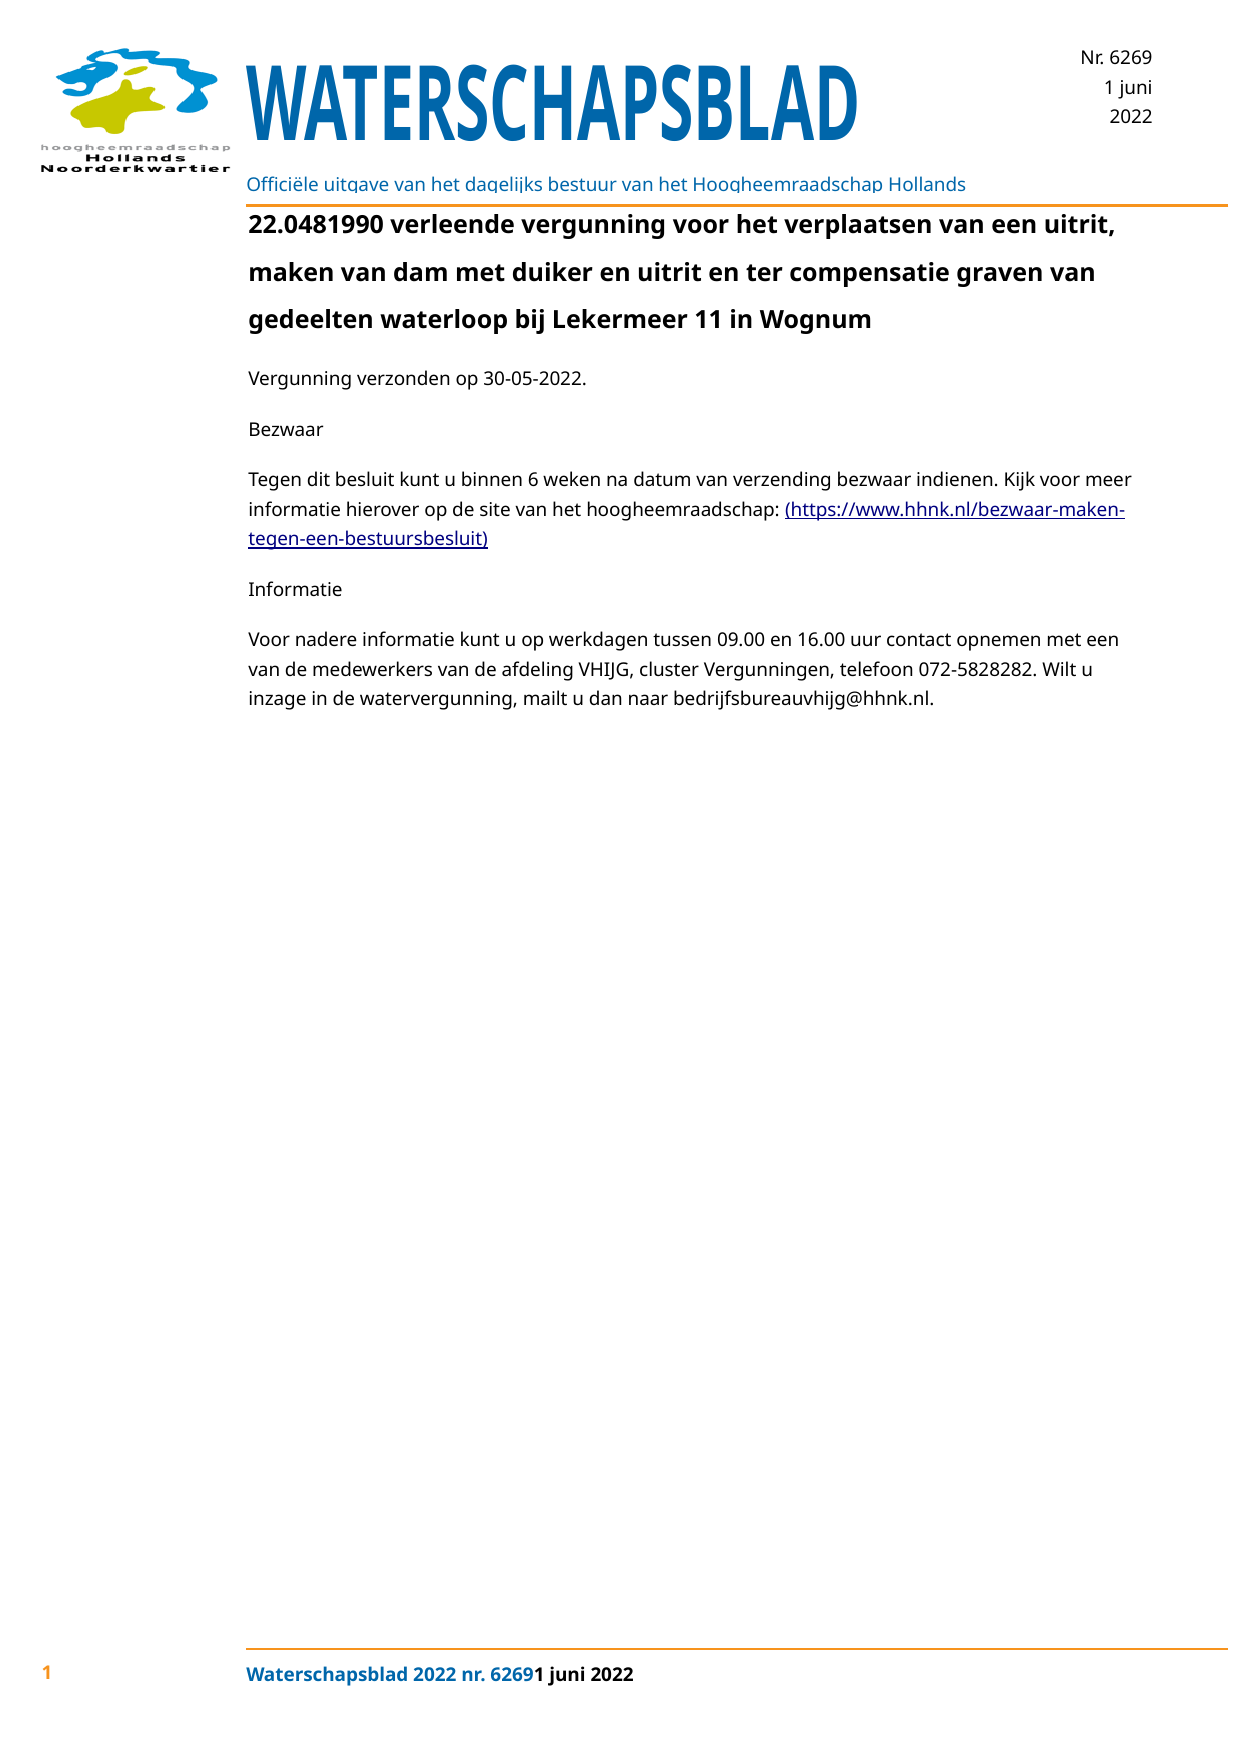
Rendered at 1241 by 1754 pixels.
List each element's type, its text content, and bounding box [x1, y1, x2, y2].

text Voor nadere informatie kunt u op werkdagen tussen 09.00 en 16.00 uur contact opnemen met een van de medewerkers van de afdeling VHIJG, cluster Vergunningen, telefoon 072-5828282. Wilt u inzage in de watervergunning, mailt u dan naar bedrijfsbureauvhijg@hhnk.nl. [248, 626, 1152, 711]
text Vergunning verzonden op 30-05-2022. [248, 366, 1152, 391]
text Tegen dit besluit kunt u binnen 6 weken na datum van verzending bezwaar indienen. Kijk voor meer informatie hierover op de site van het hoogheemraadschap: (https://www.hhnk.nl/bezwaar-maken-tegen-een-bestuursbesluit) [248, 466, 1152, 551]
text Bezwaar [248, 416, 1152, 442]
text Informatie [248, 576, 1152, 602]
text 22.0481990 verleende vergunning voor het verplaatsen van een uitrit, maken van dam met duiker en uitrit en ter compensatie graven van gedeelten waterloop bij Lekermeer 11 in Wognum [248, 207, 1152, 336]
picture [41, 47, 231, 172]
